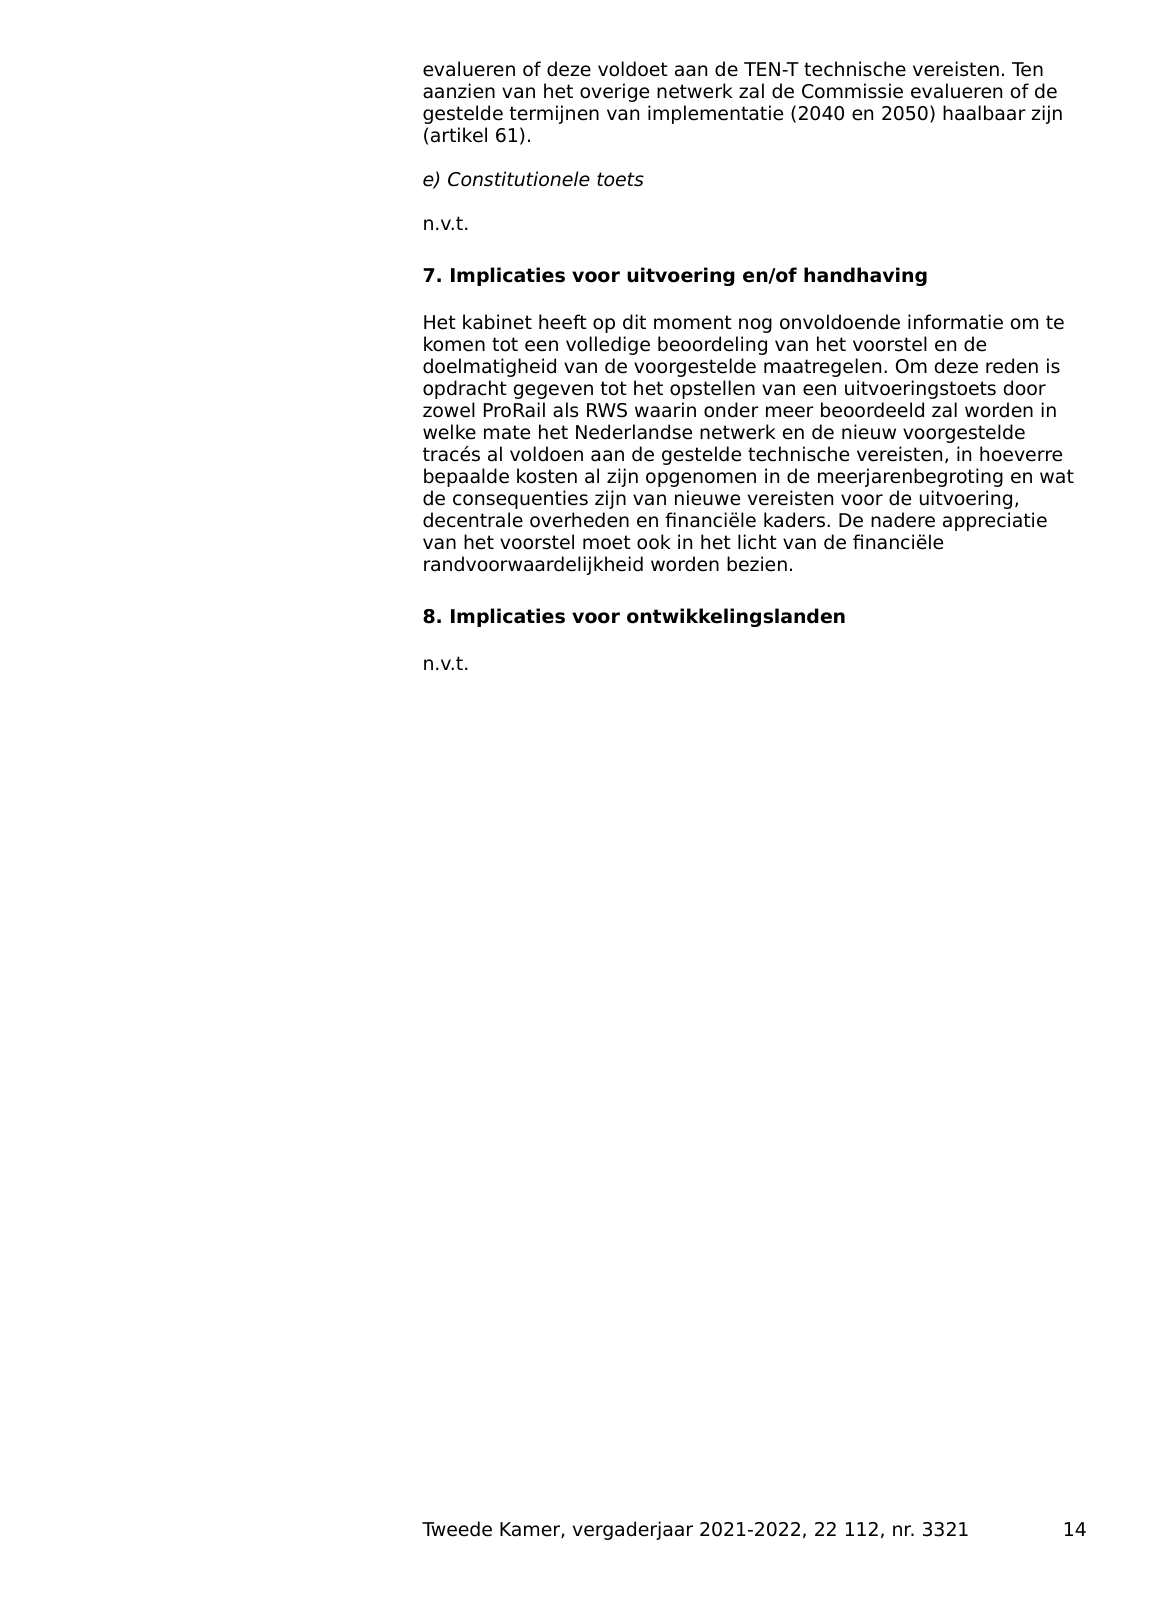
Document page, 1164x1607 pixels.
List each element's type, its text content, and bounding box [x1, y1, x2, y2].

subtitle 7. Implicaties voor uitvoering en/of handhaving [422, 265, 1087, 287]
text n.v.t. [422, 213, 1087, 235]
text evalueren of deze voldoet aan de TEN-T technische vereisten. Ten aanzien van het overige netwerk zal de Commissie evalueren of de gestelde termijnen van implementatie (2040 en 2050) haalbaar zijn (artikel 61). [422, 59, 1087, 147]
subtitle 8. Implicaties voor ontwikkelingslanden [422, 606, 1087, 628]
text n.v.t. [422, 653, 1087, 675]
text Het kabinet heeft op dit moment nog onvoldoende informatie om te komen tot een volledige beoordeling van het voorstel en de doelmatigheid van de voorgestelde maatregelen. Om deze reden is opdracht gegeven tot het opstellen van een uitvoeringstoets door zowel ProRail als RWS waarin onder meer beoordeeld zal worden in welke mate het Nederlandse netwerk en de nieuw voorgestelde tracés al voldoen aan de gestelde technische vereisten, in hoeverre bepaalde kosten al zijn opgenomen in de meerjarenbegroting en wat de consequenties zijn van nieuwe vereisten voor de uitvoering, decentrale overheden en financiële kaders. De nadere appreciatie van het voorstel moet ook in het licht van de financiële randvoorwaardelijkheid worden bezien. [422, 312, 1087, 576]
subtitle e) Constitutionele toets [422, 169, 1087, 191]
